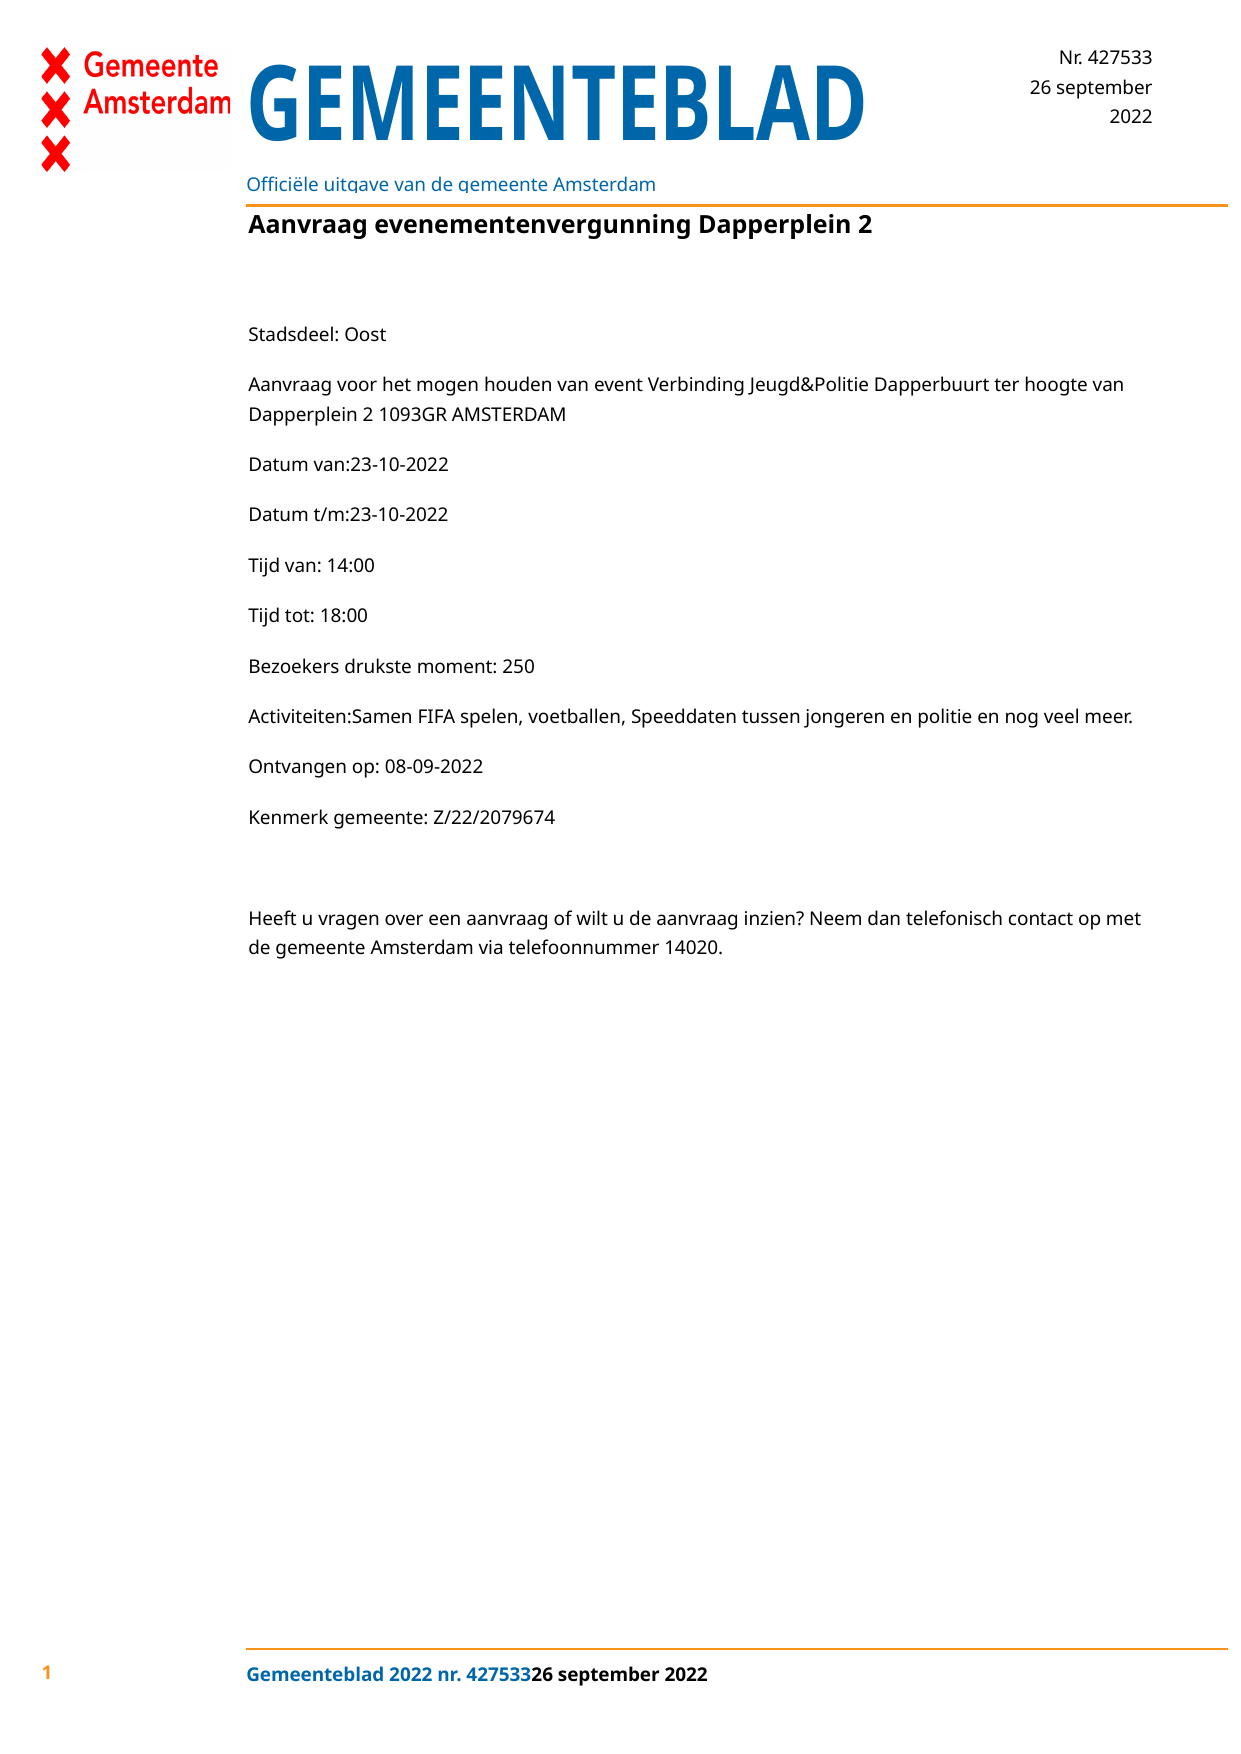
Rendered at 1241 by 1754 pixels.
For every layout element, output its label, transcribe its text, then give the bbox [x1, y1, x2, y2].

text Aanvraag voor het mogen houden van event Verbinding Jeugd&Politie Dapperbuurt ter hoogte van Dapperplein 2 1093GR AMSTERDAM [248, 371, 1152, 426]
text Datum van:23-10-2022 [248, 451, 1152, 477]
text Ontvangen op: 08-09-2022 [248, 754, 1152, 779]
text Tijd van: 14:00 [248, 552, 1152, 578]
text Activiteiten:Samen FIFA spelen, voetballen, Speeddaten tussen jongeren en politie en nog veel meer. [248, 703, 1152, 729]
text Tijd tot: 18:00 [248, 602, 1152, 628]
text Bezoekers drukste moment: 250 [248, 653, 1152, 678]
text Datum t/m:23-10-2022 [248, 502, 1152, 527]
text Aanvraag evenementenvergunning Dapperplein 2 [248, 207, 1152, 241]
text Heeft u vragen over een aanvraag of wilt u de aanvraag inzien? Neem dan telefonisch contact op met de gemeente Amsterdam via telefoonnummer 14020. [248, 905, 1152, 960]
text Stadsdeel: Oost [248, 321, 1152, 346]
picture [41, 47, 231, 172]
text Kenmerk gemeente: Z/22/2079674 [248, 804, 1152, 830]
